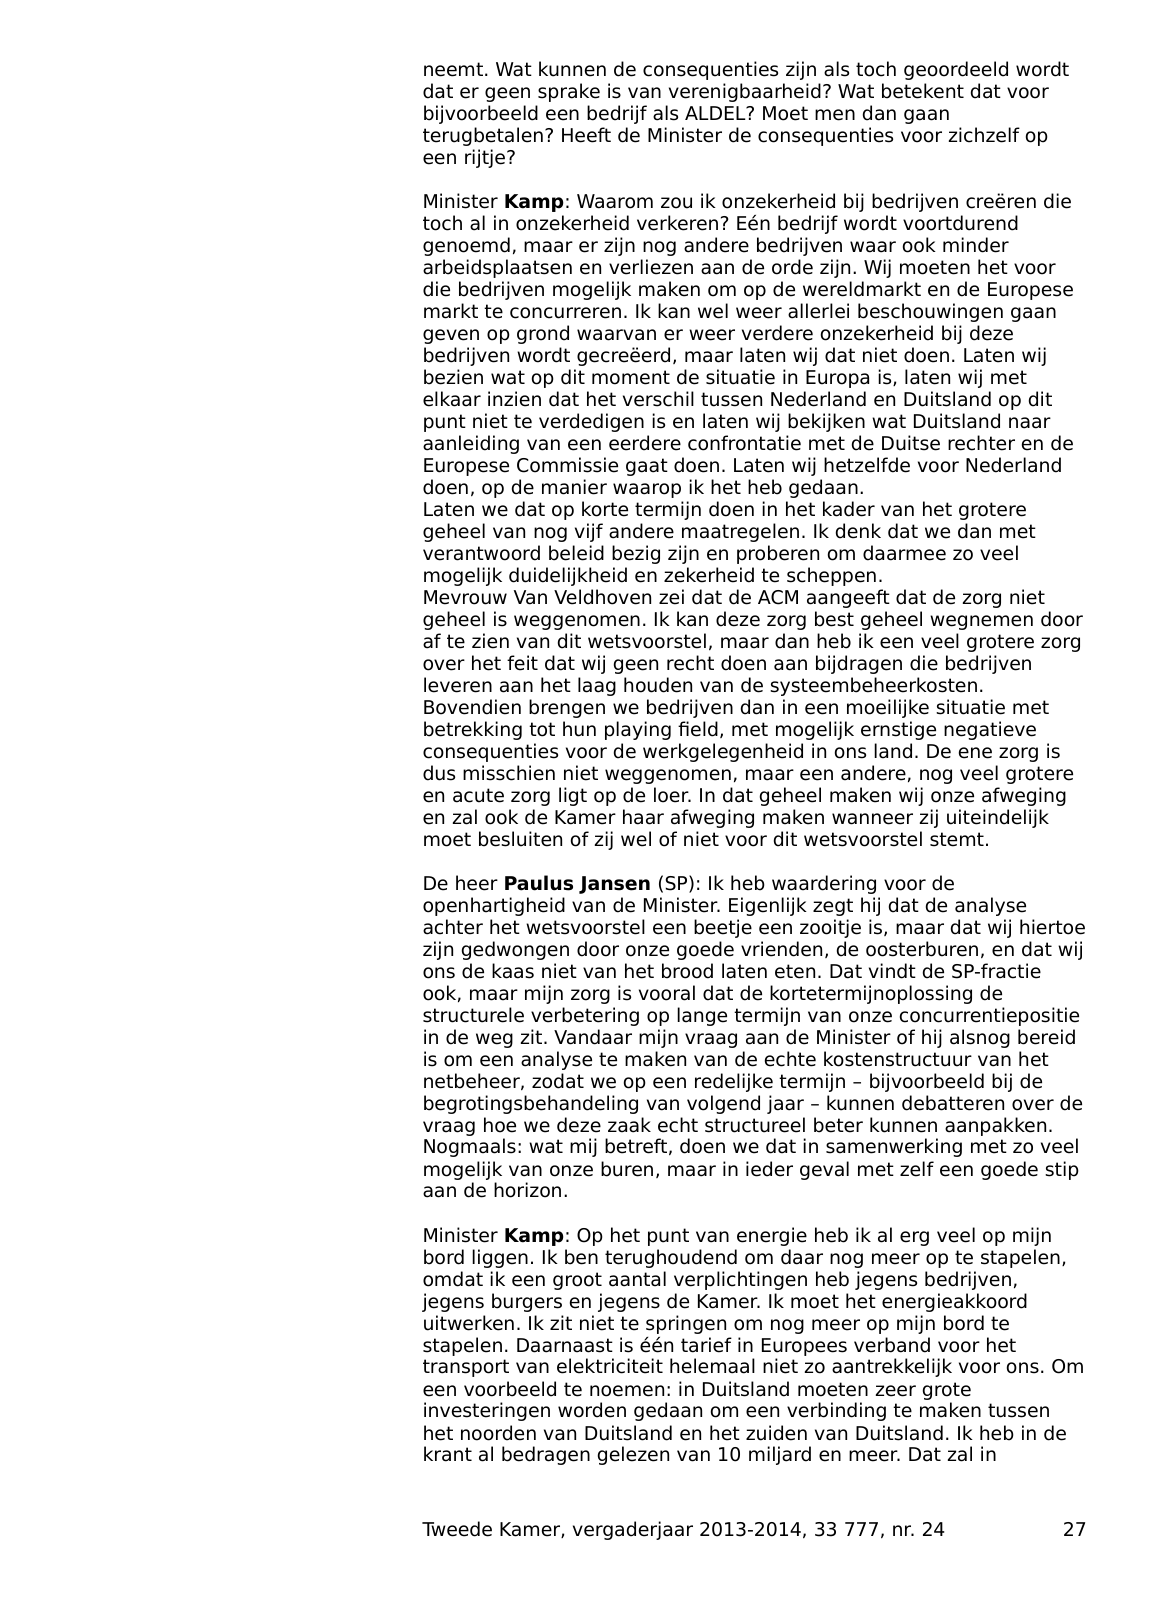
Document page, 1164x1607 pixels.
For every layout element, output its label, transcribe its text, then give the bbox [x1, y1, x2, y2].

text De heer Paulus Jansen (SP): Ik heb waardering voor de openhartigheid van de Minister. Eigenlijk zegt hij dat de analyse achter het wetsvoorstel een beetje een zooitje is, maar dat wij hiertoe zijn gedwongen door onze goede vrienden, de oosterburen, en dat wij ons de kaas niet van het brood laten eten. Dat vindt de SP-fractie ook, maar mijn zorg is vooral dat de kortetermijnoplossing de structurele verbetering op lange termijn van onze concurrentiepositie in de weg zit. Vandaar mijn vraag aan de Minister of hij alsnog bereid is om een analyse te maken van de echte kostenstructuur van het netbeheer, zodat we op een redelijke termijn – bijvoorbeeld bij de begrotingsbehandeling van volgend jaar – kunnen debatteren over de vraag hoe we deze zaak echt structureel beter kunnen aanpakken. Nogmaals: wat mij betreft, doen we dat in samenwerking met zo veel mogelijk van onze buren, maar in ieder geval met zelf een goede stip aan de horizon. [422, 873, 1087, 1202]
text Minister Kamp: Op het punt van energie heb ik al erg veel op mijn bord liggen. Ik ben terughoudend om daar nog meer op te stapelen, omdat ik een groot aantal verplichtingen heb jegens bedrijven, jegens burgers en jegens de Kamer. Ik moet het energieakkoord uitwerken. Ik zit niet te springen om nog meer op mijn bord te stapelen. Daarnaast is één tarief in Europees verband voor het transport van elektriciteit helemaal niet zo aantrekkelijk voor ons. Om een voorbeeld te noemen: in Duitsland moeten zeer grote investeringen worden gedaan om een verbinding te maken tussen het noorden van Duitsland en het zuiden van Duitsland. Ik heb in de krant al bedragen gelezen van 10 miljard en meer. Dat zal in [422, 1224, 1087, 1466]
text Minister Kamp: Waarom zou ik onzekerheid bij bedrijven creëren die toch al in onzekerheid verkeren? Eén bedrijf wordt voortdurend genoemd, maar er zijn nog andere bedrijven waar ook minder arbeidsplaatsen en verliezen aan de orde zijn. Wij moeten het voor die bedrijven mogelijk maken om op de wereldmarkt en de Europese markt te concurreren. Ik kan wel weer allerlei beschouwingen gaan geven op grond waarvan er weer verdere onzekerheid bij deze bedrijven wordt gecreëerd, maar laten wij dat niet doen. Laten wij bezien wat op dit moment de situatie in Europa is, laten wij met elkaar inzien dat het verschil tussen Nederland en Duitsland op dit punt niet te verdedigen is en laten wij bekijken wat Duitsland naar aanleiding van een eerdere confrontatie met de Duitse rechter en de Europese Commissie gaat doen. Laten wij hetzelfde voor Nederland doen, op de manier waarop ik het heb gedaan. [422, 191, 1087, 499]
text neemt. Wat kunnen de consequenties zijn als toch geoordeeld wordt dat er geen sprake is van verenigbaarheid? Wat betekent dat voor bijvoorbeeld een bedrijf als ALDEL? Moet men dan gaan terugbetalen? Heeft de Minister de consequenties voor zichzelf op een rijtje? [422, 59, 1087, 169]
text Mevrouw Van Veldhoven zei dat de ACM aangeeft dat de zorg niet geheel is weggenomen. Ik kan deze zorg best geheel wegnemen door af te zien van dit wetsvoorstel, maar dan heb ik een veel grotere zorg over het feit dat wij geen recht doen aan bijdragen die bedrijven leveren aan het laag houden van de systeembeheerkosten. Bovendien brengen we bedrijven dan in een moeilijke situatie met betrekking tot hun playing field, met mogelijk ernstige negatieve consequenties voor de werkgelegenheid in ons land. De ene zorg is dus misschien niet weggenomen, maar een andere, nog veel grotere en acute zorg ligt op de loer. In dat geheel maken wij onze afweging en zal ook de Kamer haar afweging maken wanneer zij uiteindelijk moet besluiten of zij wel of niet voor dit wetsvoorstel stemt. [422, 587, 1087, 851]
text Laten we dat op korte termijn doen in het kader van het grotere geheel van nog vijf andere maatregelen. Ik denk dat we dan met verantwoord beleid bezig zijn en proberen om daarmee zo veel mogelijk duidelijkheid en zekerheid te scheppen. [422, 499, 1087, 587]
